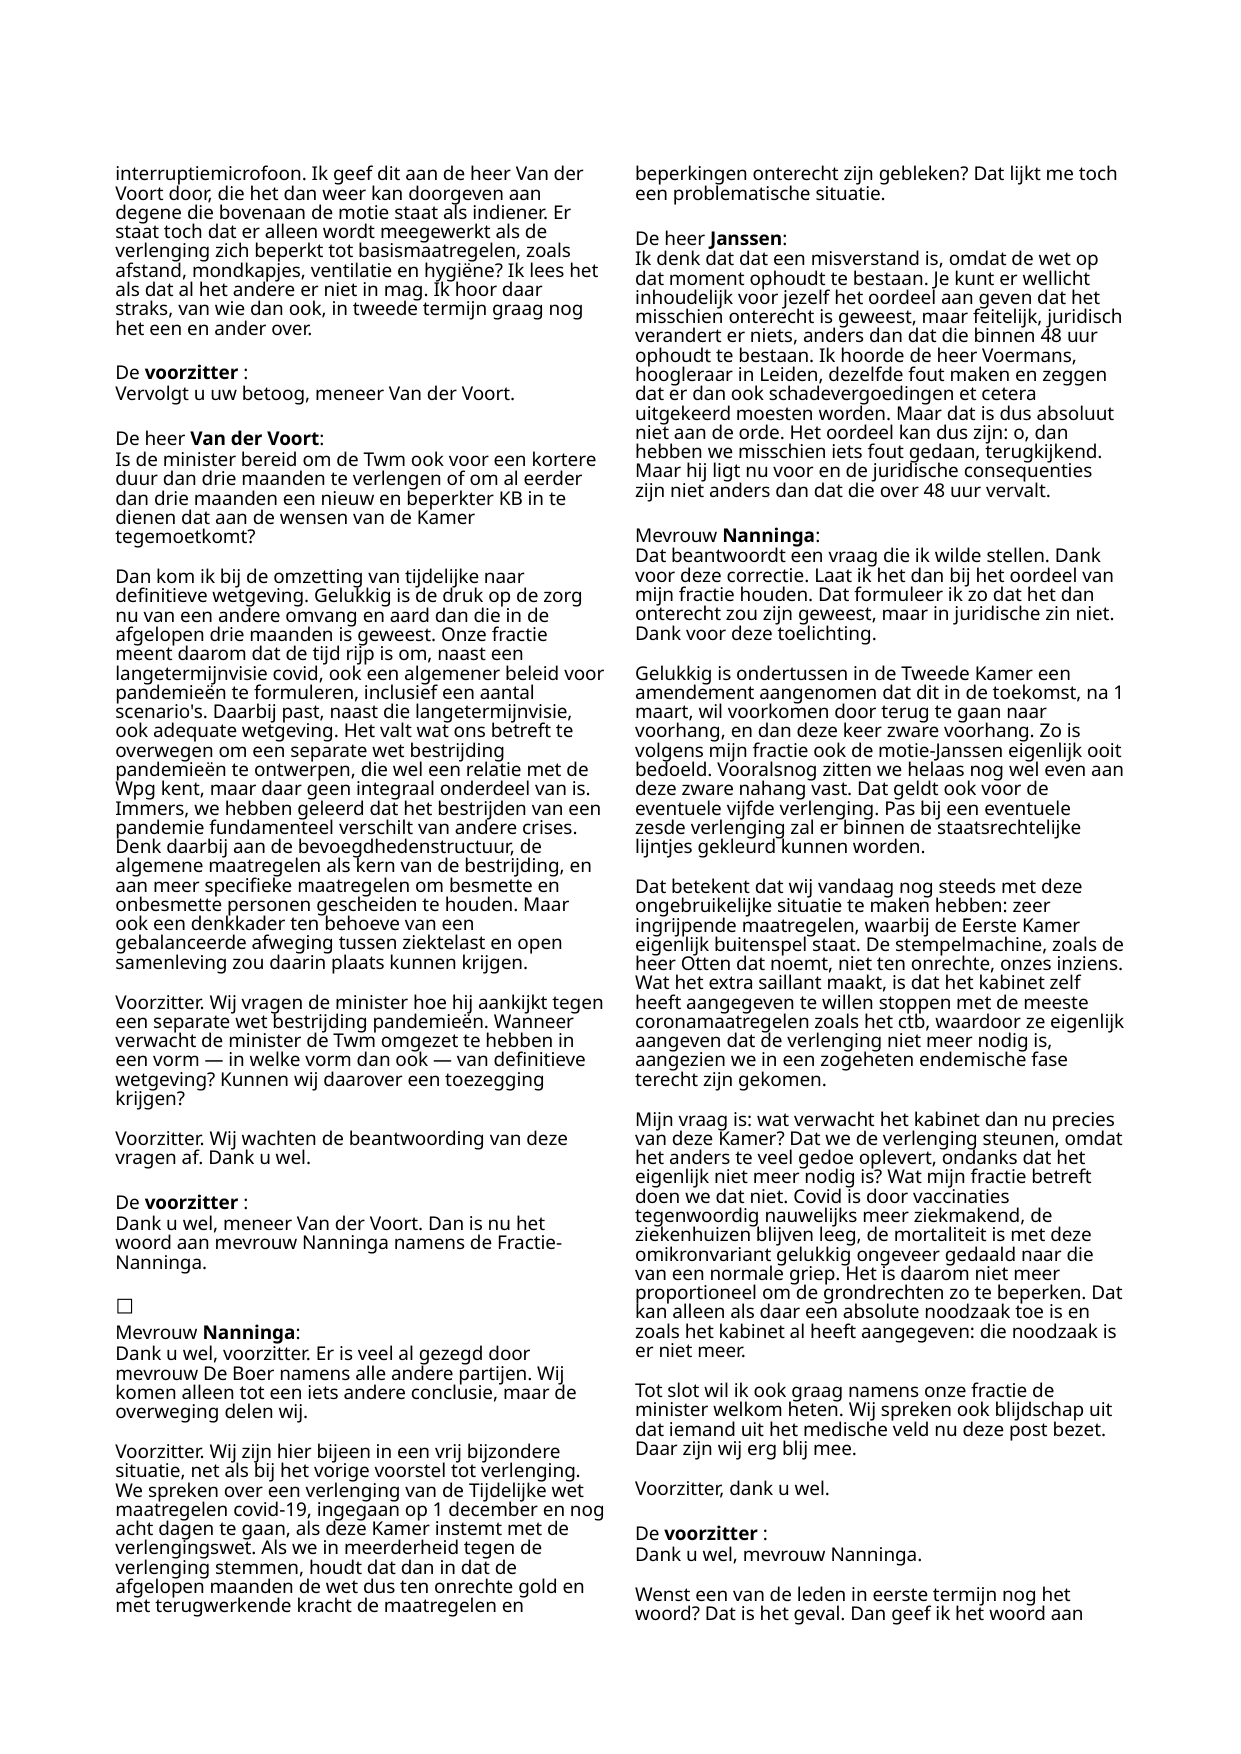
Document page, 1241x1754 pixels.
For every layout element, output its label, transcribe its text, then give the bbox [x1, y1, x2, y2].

text Dank u wel, meneer Van der Voort. Dan is nu het woord aan mevrouw Nanninga namens de Fractie-Nanninga. [115, 1215, 605, 1273]
text Dank u wel, mevrouw Nanninga. [635, 1546, 1125, 1565]
text De heer Janssen: [635, 225, 1125, 250]
text interruptiemicrofoon. Ik geef dit aan de heer Van der Voort door, die het dan weer kan doorgeven aan degene die bovenaan de motie staat als indiener. Er staat toch dat er alleen wordt meegewerkt als de verlenging zich beperkt tot basismaatregelen, zoals afstand, mondkapjes, ventilatie en hygiëne? Ik lees het als dat al het andere er niet in mag. Ik hoor daar straks, van wie dan ook, in tweede termijn graag nog het een en ander over. [115, 165, 605, 339]
text Dat betekent dat wij vandaag nog steeds met deze ongebruikelijke situatie te maken hebben: zeer ingrijpende maatregelen, waarbij de Eerste Kamer eigenlijk buitenspel staat. De stempelmachine, zoals de heer Otten dat noemt, niet ten onrechte, onzes inziens. Wat het extra saillant maakt, is dat het kabinet zelf heeft aangegeven te willen stoppen met de meeste coronamaatregelen zoals het ctb, waardoor ze eigenlijk aangeven dat de verlenging niet meer nodig is, aangezien we in een zogeheten endemische fase terecht zijn gekomen. [635, 878, 1125, 1090]
text Voorzitter. Wij zijn hier bijeen in een vrij bijzondere situatie, net als bij het vorige voorstel tot verlenging. We spreken over een verlenging van de Tijdelijke wet maatregelen covid-19, ingegaan op 1 december en nog acht dagen te gaan, als deze Kamer instemt met de verlengingswet. Als we in meerderheid tegen de verlenging stemmen, houdt dat dan in dat de afgelopen maanden de wet dus ten onrechte gold en met terugwerkende kracht de maatregelen en [115, 1443, 605, 1616]
text De heer Van der Voort: [115, 425, 605, 451]
text ⬜ [115, 1294, 605, 1319]
text Voorzitter, dank u wel. [635, 1480, 1125, 1499]
text Vervolgt u uw betoog, meneer Van der Voort. [115, 385, 605, 404]
text beperkingen onterecht zijn gebleken? Dat lijkt me toch een problematische situatie. [635, 165, 1125, 204]
text Mijn vraag is: wat verwacht het kabinet dan nu precies van deze Kamer? Dat we de verlenging steunen, omdat het anders te veel gedoe oplevert, ondanks dat het eigenlijk niet meer nodig is? Wat mijn fractie betreft doen we dat niet. Covid is door vaccinaties tegenwoordig nauwelijks meer ziekmakend, de ziekenhuizen blijven leeg, de mortaliteit is met deze omikronvariant gelukkig ongeveer gedaald naar die van een normale griep. Het is daarom niet meer proportioneel om de grondrechten zo te beperken. Dat kan alleen als daar een absolute noodzaak toe is en zoals het kabinet al heeft aangegeven: die noodzaak is er niet meer. [635, 1111, 1125, 1361]
text Dank u wel, voorzitter. Er is veel al gezegd door mevrouw De Boer namens alle andere partijen. Wij komen alleen tot een iets andere conclusie, maar de overweging delen wij. [115, 1345, 605, 1422]
text Voorzitter. Wij wachten de beantwoording van deze vragen af. Dank u wel. [115, 1130, 605, 1168]
text Gelukkig is ondertussen in de Tweede Kamer een amendement aangenomen dat dit in de toekomst, na 1 maart, wil voorkomen door terug te gaan naar voorhang, en dan deze keer zware voorhang. Zo is volgens mijn fractie ook de motie-Janssen eigenlijk ooit bedoeld. Vooralsnog zitten we helaas nog wel even aan deze zware nahang vast. Dat geldt ook voor de eventuele vijfde verlenging. Pas bij een eventuele zesde verlenging zal er binnen de staatsrechtelijke lijntjes gekleurd kunnen worden. [635, 664, 1125, 857]
text Ik denk dat dat een misverstand is, omdat de wet op dat moment ophoudt te bestaan. Je kunt er wellicht inhoudelijk voor jezelf het oordeel aan geven dat het misschien onterecht is geweest, maar feitelijk, juridisch verandert er niets, anders dan dat die binnen 48 uur ophoudt te bestaan. Ik hoorde de heer Voermans, hoogleraar in Leiden, dezelfde fout maken en zeggen dat er dan ook schadevergoedingen et cetera uitgekeerd moesten worden. Maar dat is dus absoluut niet aan de orde. Het oordeel kan dus zijn: o, dan hebben we misschien iets fout gedaan, terugkijkend. Maar hij ligt nu voor en de juridische consequenties zijn niet anders dan dat die over 48 uur vervalt. [635, 250, 1125, 501]
text Dat beantwoordt een vraag die ik wilde stellen. Dank voor deze correctie. Laat ik het dan bij het oordeel van mijn fractie houden. Dat formuleer ik zo dat het dan onterecht zou zijn geweest, maar in juridische zin niet. Dank voor deze toelichting. [635, 547, 1125, 644]
text De voorzitter : [115, 359, 605, 385]
text Tot slot wil ik ook graag namens onze fractie de minister welkom heten. Wij spreken ook blijdschap uit dat iemand uit het medische veld nu deze post bezet. Daar zijn wij erg blij mee. [635, 1382, 1125, 1459]
text Mevrouw Nanninga: [115, 1319, 605, 1345]
text Wenst een van de leden in eerste termijn nog het woord? Dat is het geval. Dan geef ik het woord aan [635, 1586, 1125, 1624]
text Voorzitter. Wij vragen de minister hoe hij aankijkt tegen een separate wet bestrijding pandemieën. Wanneer verwacht de minister de Twm omgezet te hebben in een vorm — in welke vorm dan ook — van definitieve wetgeving? Kunnen wij daarover een toezegging krijgen? [115, 994, 605, 1109]
text Is de minister bereid om de Twm ook voor een kortere duur dan drie maanden te verlengen of om al eerder dan drie maanden een nieuw en beperkter KB in te dienen dat aan de wensen van de Kamer tegemoetkomt? [115, 451, 605, 547]
text De voorzitter : [635, 1520, 1125, 1546]
text Dan kom ik bij de omzetting van tijdelijke naar definitieve wetgeving. Gelukkig is de druk op de zorg nu van een andere omvang en aard dan die in de afgelopen drie maanden is geweest. Onze fractie meent daarom dat de tijd rijp is om, naast een langetermijnvisie covid, ook een algemener beleid voor pandemieën te formuleren, inclusief een aantal scenario's. Daarbij past, naast die langetermijnvisie, ook adequate wetgeving. Het valt wat ons betreft te overwegen om een separate wet bestrijding pandemieën te ontwerpen, die wel een relatie met de Wpg kent, maar daar geen integraal onderdeel van is. Immers, we hebben geleerd dat het bestrijden van een pandemie fundamenteel verschilt van andere crises. Denk daarbij aan de bevoegdhedenstructuur, de algemene maatregelen als kern van de bestrijding, en aan meer specifieke maatregelen om besmette en onbesmette personen gescheiden te houden. Maar ook een denkkader ten behoeve van een gebalanceerde afweging tussen ziektelast en open samenleving zou daarin plaats kunnen krijgen. [115, 568, 605, 973]
text Mevrouw Nanninga: [635, 522, 1125, 547]
text De voorzitter : [115, 1189, 605, 1215]
